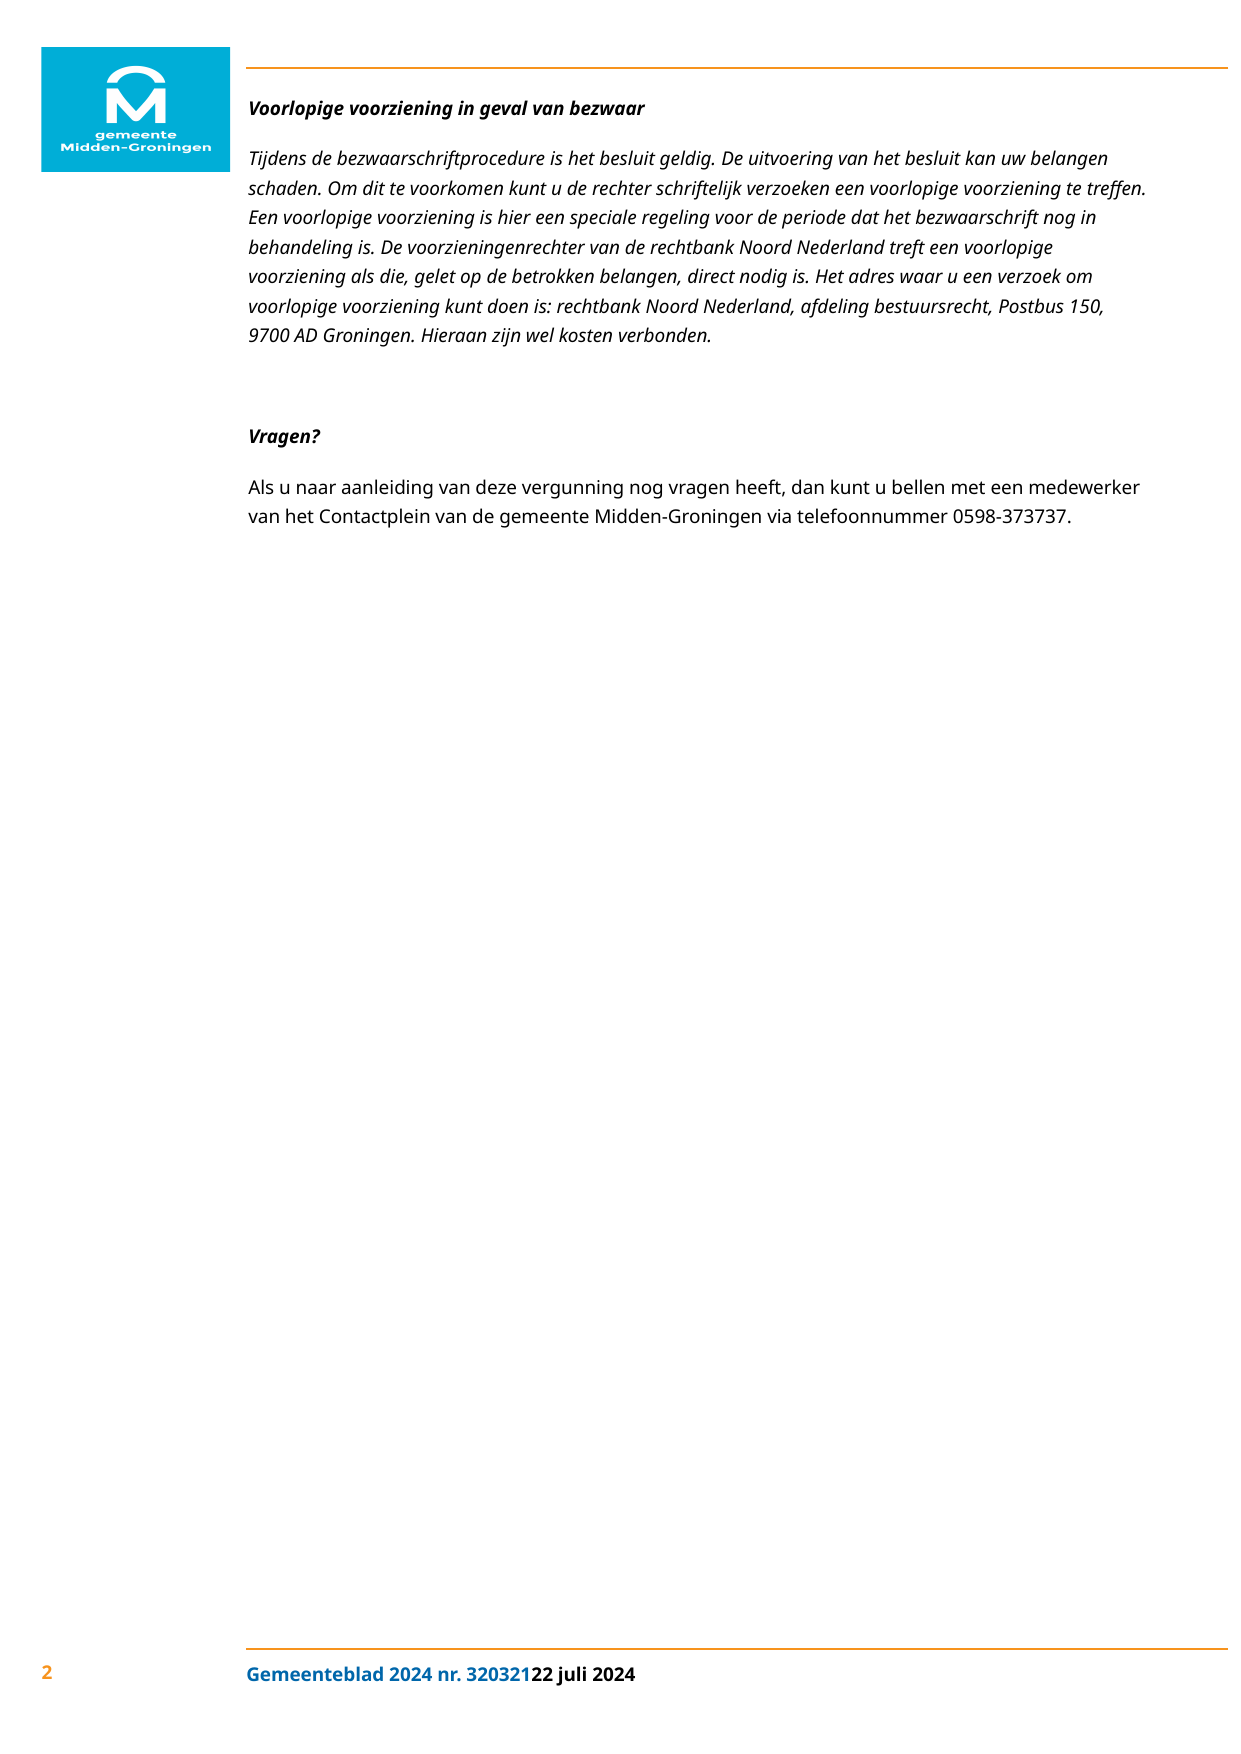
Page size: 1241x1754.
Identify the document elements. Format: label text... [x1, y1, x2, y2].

picture [107, 89, 165, 122]
text Tijdens de bezwaarschriftprocedure is het besluit geldig. De uitvoering van het besluit kan uw belangen schaden. Om dit te voorkomen kunt u de rechter schriftelijk verzoeken een voorlopige voorziening te treffen. Een voorlopige voorziening is hier een speciale regeling voor de periode dat het bezwaarschrift nog in behandeling is. De voorzieningenrechter van de rechtbank Noord Nederland treft een voorlopige voorziening als die, gelet op de betrokken belangen, direct nodig is. Het adres waar u een verzoek om voorlopige voorziening kunt doen is: rechtbank Noord Nederland, afdeling bestuursrecht, Postbus 150, 9700 AD Groningen. Hieraan zijn wel kosten verbonden. [248, 145, 1152, 348]
text Als u naar aanleiding van deze vergunning nog vragen heeft, dan kunt u bellen met een medewerker van het Contactplein van de gemeente Midden-Groningen via telefoonnummer 0598-373737. [248, 474, 1152, 529]
picture [184, 146, 190, 153]
text Vragen? [248, 423, 1152, 449]
picture [108, 66, 164, 82]
text Voorlopige voorziening in geval van bezwaar [248, 95, 1152, 121]
